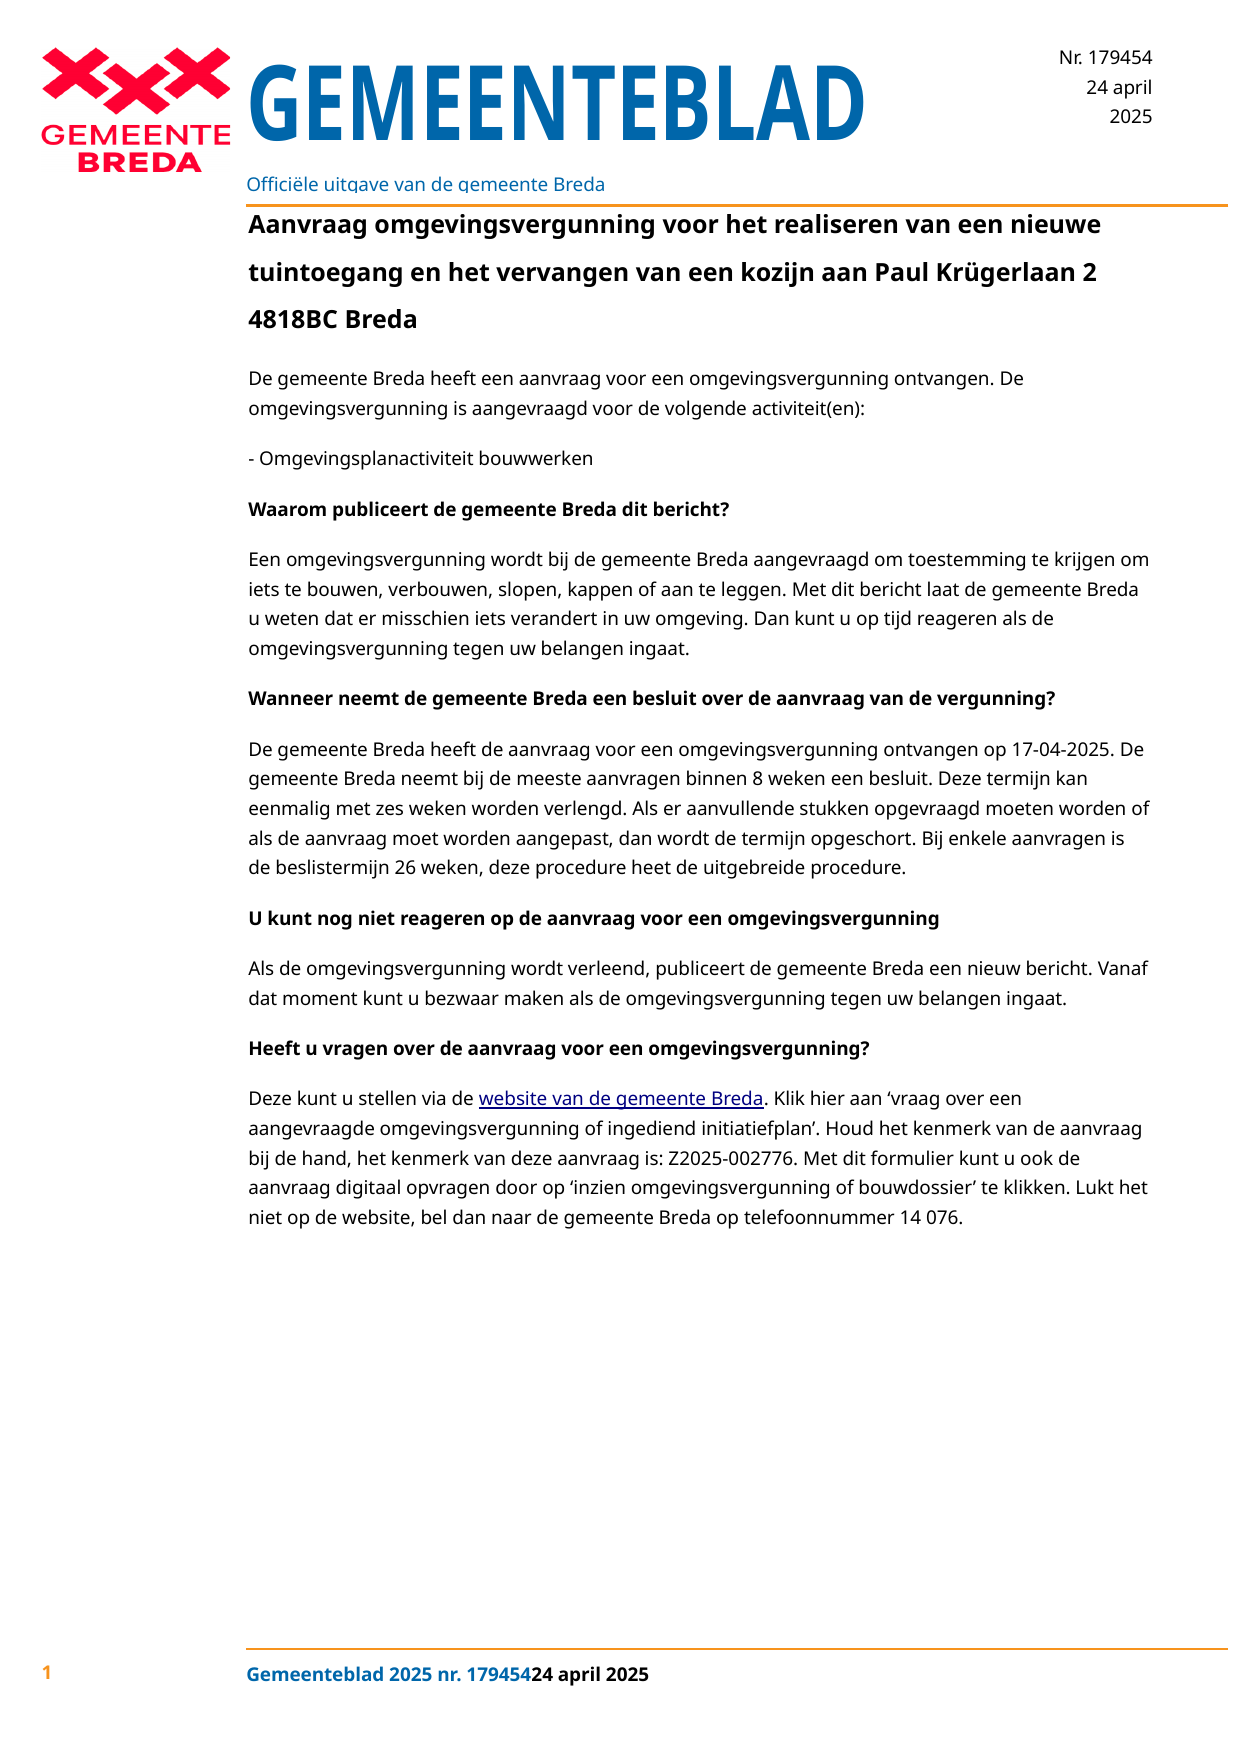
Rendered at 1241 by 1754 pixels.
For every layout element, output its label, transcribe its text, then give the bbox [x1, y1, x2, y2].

picture [41, 47, 231, 172]
text Heeft u vragen over de aanvraag voor een omgevingsvergunning? [248, 1035, 1152, 1061]
text U kunt nog niet reageren op de aanvraag voor een omgevingsvergunning [248, 905, 1152, 930]
text Deze kunt u stellen via de website van de gemeente Breda. Klik hier aan ‘vraag over een aangevraagde omgevingsvergunning of ingediend initiatiefplan’. Houd het kenmerk van de aanvraag bij de hand, het kenmerk van deze aanvraag is: Z2025-002776. Met dit formulier kunt u ook de aanvraag digitaal opvragen door op ‘inzien omgevingsvergunning of bouwdossier’ te klikken. Lukt het niet op de website, bel dan naar de gemeente Breda op telefoonnummer 14 076. [248, 1086, 1152, 1229]
text Een omgevingsvergunning wordt bij de gemeente Breda aangevraagd om toestemming te krijgen om iets te bouwen, verbouwen, slopen, kappen of aan te leggen. Met dit bericht laat de gemeente Breda u weten dat er misschien iets verandert in uw omgeving. Dan kunt u op tijd reageren als de omgevingsvergunning tegen uw belangen ingaat. [248, 546, 1152, 661]
text Waarom publiceert de gemeente Breda dit bericht? [248, 496, 1152, 522]
text Aanvraag omgevingsvergunning voor het realiseren van een nieuwe tuintoegang en het vervangen van een kozijn aan Paul Krügerlaan 2 4818BC Breda [248, 207, 1152, 336]
text Wanneer neemt de gemeente Breda een besluit over de aanvraag van de vergunning? [248, 686, 1152, 711]
text De gemeente Breda heeft een aanvraag voor een omgevingsvergunning ontvangen. De omgevingsvergunning is aangevraagd voor de volgende activiteit(en): [248, 366, 1152, 421]
text De gemeente Breda heeft de aanvraag voor een omgevingsvergunning ontvangen op 17-04-2025. De gemeente Breda neemt bij de meeste aanvragen binnen 8 weken een besluit. Deze termijn kan eenmalig met zes weken worden verlengd. Als er aanvullende stukken opgevraagd moeten worden of als de aanvraag moet worden aangepast, dan wordt de termijn opgeschort. Bij enkele aanvragen is de beslistermijn 26 weken, deze procedure heet de uitgebreide procedure. [248, 736, 1152, 880]
text - Omgevingsplanactiviteit bouwwerken [248, 446, 1152, 471]
text Als de omgevingsvergunning wordt verleend, publiceert de gemeente Breda een nieuw bericht. Vanaf dat moment kunt u bezwaar maken als de omgevingsvergunning tegen uw belangen ingaat. [248, 955, 1152, 1010]
